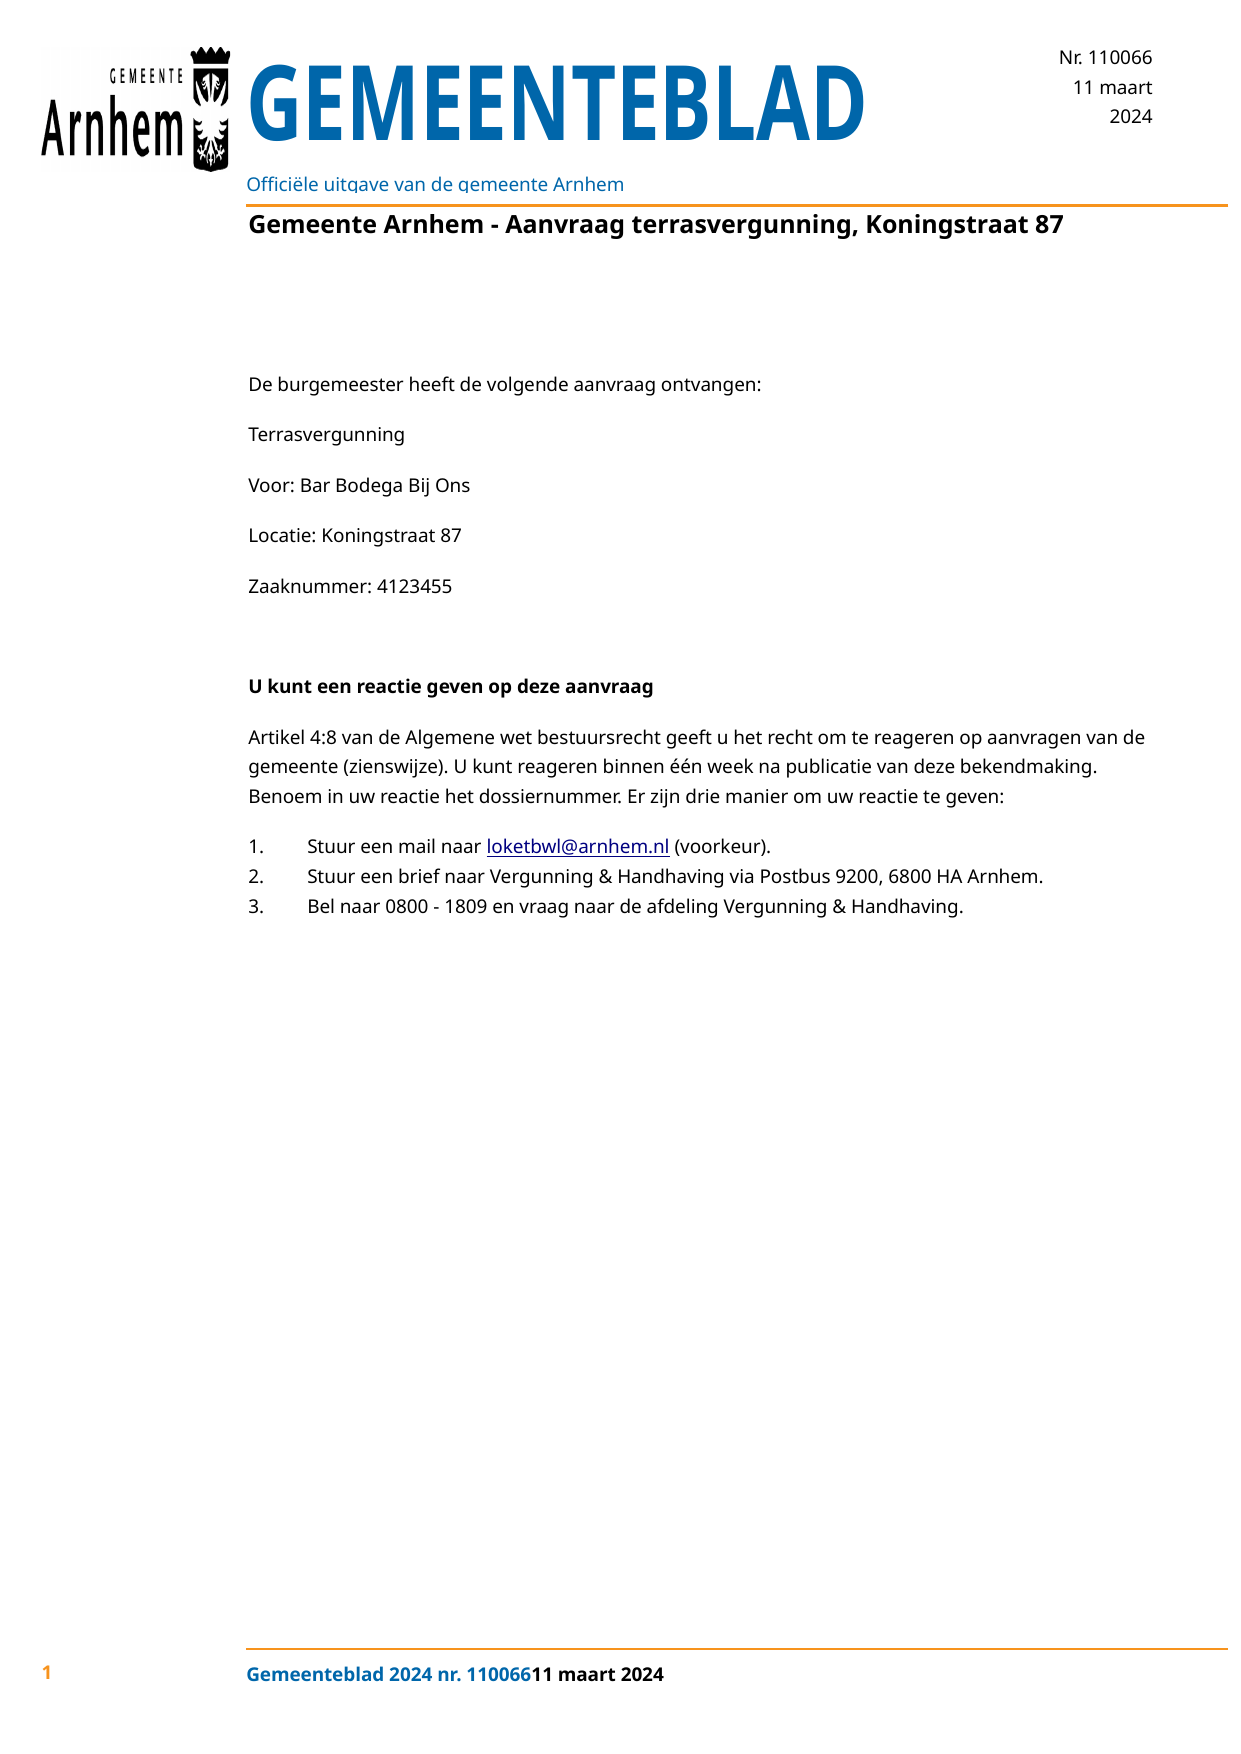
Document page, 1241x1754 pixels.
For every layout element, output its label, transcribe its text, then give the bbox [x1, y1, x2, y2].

text Voor: Bar Bodega Bij Ons [248, 472, 1152, 498]
text Locatie: Koningstraat 87 [248, 522, 1152, 548]
text Gemeente Arnhem - Aanvraag terrasvergunning, Koningstraat 87 [248, 207, 1152, 241]
text U kunt een reactie geven op deze aanvraag [248, 674, 1152, 699]
text Artikel 4:8 van de Algemene wet bestuursrecht geeft u het recht om te reageren op aanvragen van de gemeente (zienswijze). U kunt reageren binnen één week na publicatie van deze bekendmaking. Benoem in uw reactie het dossiernummer. Er zijn drie manier om uw reactie te geven: [248, 724, 1152, 809]
picture [41, 47, 231, 172]
text Terrasvergunning [248, 422, 1152, 447]
text De burgemeester heeft de volgende aanvraag ontvangen: [248, 371, 1152, 397]
list Bel naar 0800 - 1809 en vraag naar de afdeling Vergunning & Handhaving. [248, 893, 1152, 918]
list Stuur een mail naar loketbwl@arnhem.nl (voorkeur). [248, 834, 1152, 859]
list Stuur een brief naar Vergunning & Handhaving via Postbus 9200, 6800 HA Arnhem. [248, 863, 1152, 889]
text Zaaknummer: 4123455 [248, 573, 1152, 598]
